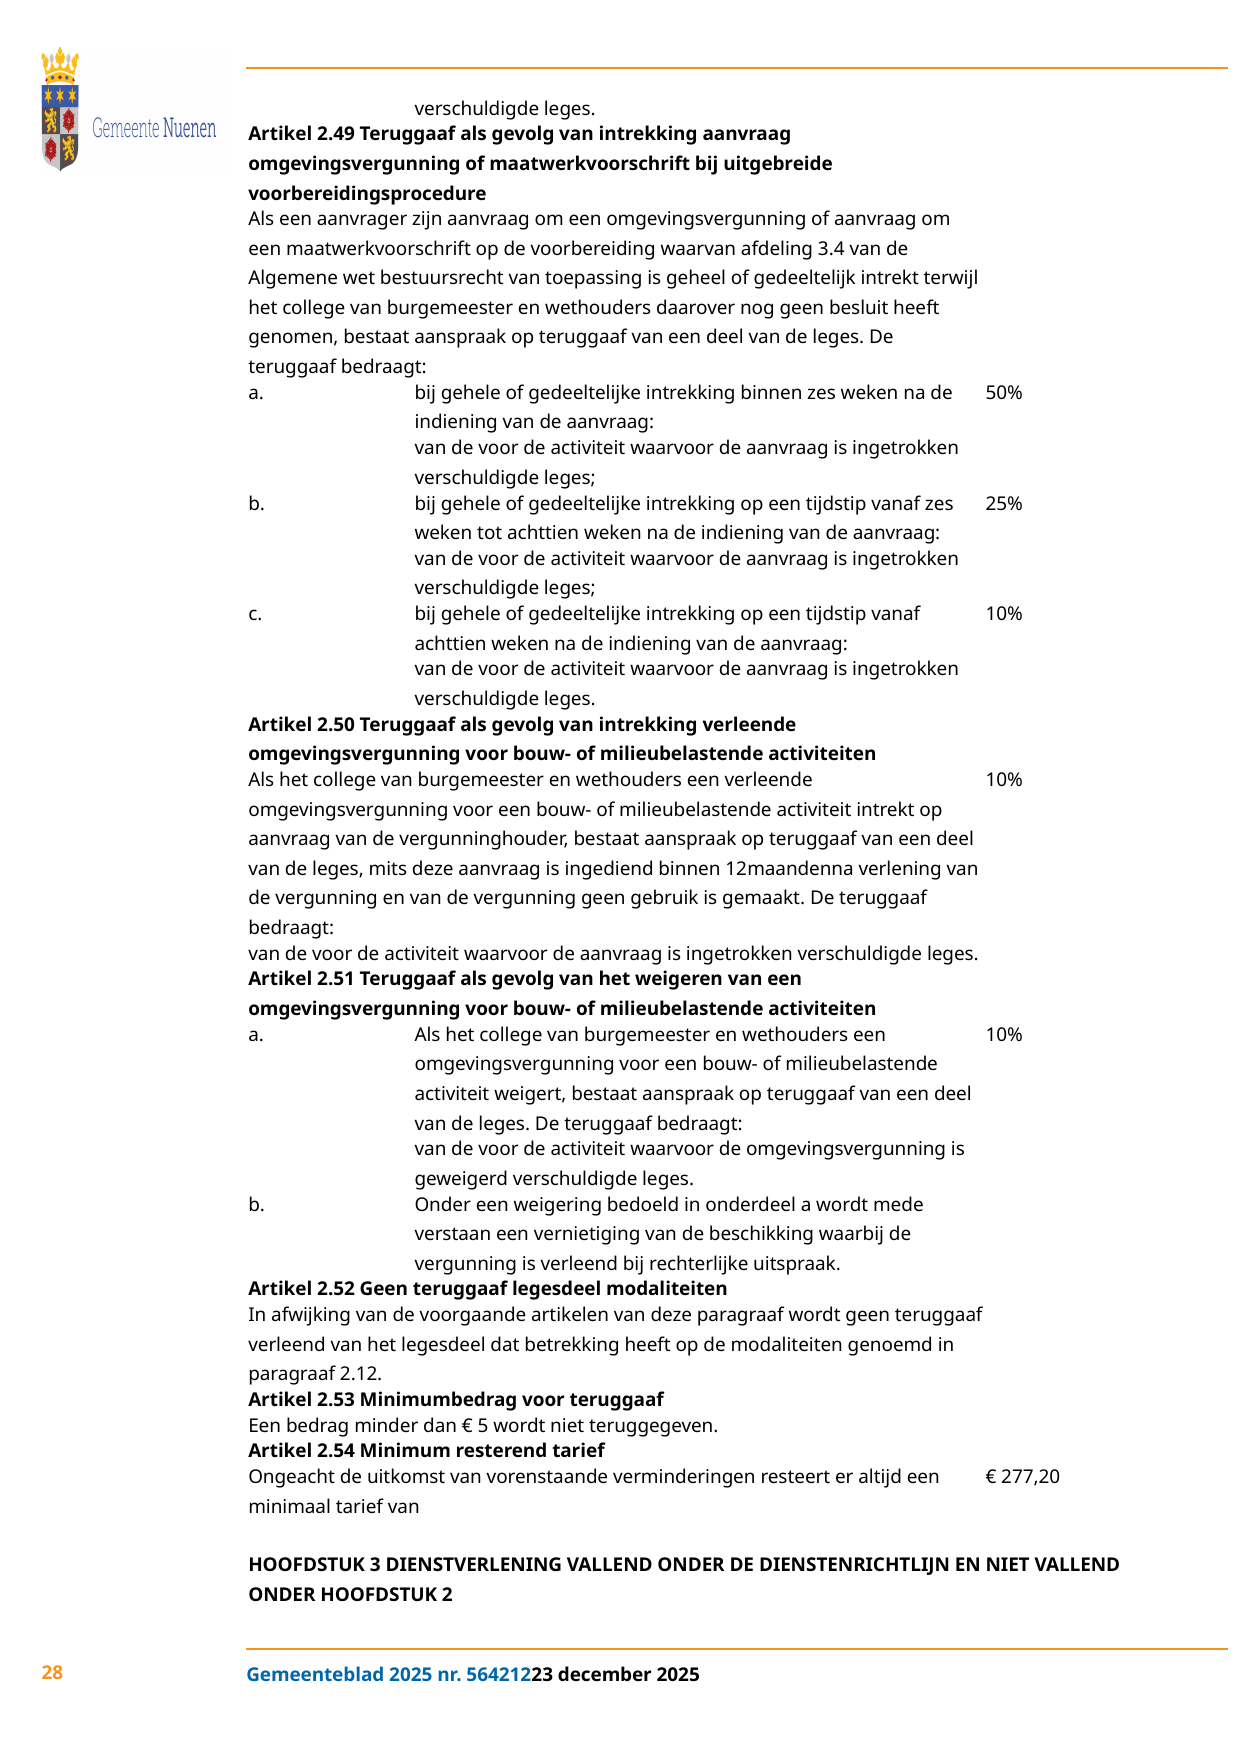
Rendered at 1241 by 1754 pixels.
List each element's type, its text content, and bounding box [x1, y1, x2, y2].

table_cell € 277,20 [985, 1464, 1152, 1519]
table_cell [985, 1135, 1152, 1191]
table_cell van de voor de activiteit waarvoor de aanvraag is ingetrokken verschuldigde leges. [248, 940, 985, 966]
table_cell Artikel 2.50 Teruggaaf als gevolg van intrekking verleende omgevingsvergunning voor bouw- of milieubelastende activiteiten [248, 711, 985, 766]
table_cell Als een aanvrager zijn aanvraag om een omgevingsvergunning of aanvraag om een maatwerkvoorschrift op de voorbereiding waarvan afdeling 3.4 van de Algemene wet bestuursrecht van toepassing is geheel of gedeeltelijk intrekt terwijl het college van burgemeester en wethouders daarover nog geen besluit heeft genomen, bestaat aanspraak op teruggaaf van een deel van de leges. De teruggaaf bedraagt: [248, 205, 985, 379]
table_cell van de voor de activiteit waarvoor de aanvraag is ingetrokken verschuldigde leges; [414, 434, 985, 490]
table_cell 50% [985, 379, 1152, 434]
table_cell [248, 434, 414, 490]
text HOOFDSTUK 3 DIENSTVERLENING VALLEND ONDER DE DIENSTENRICHTLIJN EN NIET VALLEND ONDER HOOFDSTUK 2 [248, 1552, 1152, 1607]
table_cell Ongeacht de uitkomst van vorenstaande verminderingen resteert er altijd een minimaal tarief van [248, 1464, 985, 1519]
table_cell [985, 205, 1152, 379]
table_cell b. [248, 490, 414, 545]
table_cell van de voor de activiteit waarvoor de aanvraag is ingetrokken verschuldigde leges. [414, 656, 985, 711]
table_cell [985, 95, 1152, 121]
table_cell b. [248, 1191, 414, 1276]
table_cell [985, 1276, 1152, 1301]
table_cell van de voor de activiteit waarvoor de omgevingsvergunning is geweigerd verschuldigde leges. [414, 1135, 985, 1191]
table_cell [985, 545, 1152, 600]
table_cell [985, 434, 1152, 490]
table_cell Onder een weigering bedoeld in onderdeel a wordt mede verstaan een vernietiging van de beschikking waarbij de vergunning is verleend bij rechterlijke uitspraak. [414, 1191, 985, 1276]
table_cell 10% [985, 600, 1152, 656]
table_cell 10% [985, 1021, 1152, 1135]
table_cell verschuldigde leges. [414, 95, 985, 121]
table_cell [248, 95, 414, 121]
table_cell van de voor de activiteit waarvoor de aanvraag is ingetrokken verschuldigde leges; [414, 545, 985, 600]
table_cell [985, 1386, 1152, 1412]
table_cell [985, 966, 1152, 1021]
table_cell c. [248, 600, 414, 656]
table_cell [248, 545, 414, 600]
table_cell [248, 656, 414, 711]
table_cell Artikel 2.53 Minimumbedrag voor teruggaaf [248, 1386, 985, 1412]
table_cell a. [248, 379, 414, 434]
table_cell [985, 656, 1152, 711]
table_cell bij gehele of gedeeltelijke intrekking binnen zes weken na de indiening van de aanvraag: [414, 379, 985, 434]
table_cell 25% [985, 490, 1152, 545]
table_cell [985, 1412, 1152, 1438]
picture [41, 47, 231, 172]
table_cell Artikel 2.49 Teruggaaf als gevolg van intrekking aanvraag omgevingsvergunning of maatwerkvoorschrift bij uitgebreide voorbereidingsprocedure [248, 121, 985, 205]
table_cell a. [248, 1021, 414, 1191]
table_cell [985, 940, 1152, 966]
table_cell [985, 121, 1152, 205]
table_cell Artikel 2.54 Minimum resterend tarief [248, 1438, 985, 1463]
table_cell bij gehele of gedeeltelijke intrekking op een tijdstip vanaf achttien weken na de indiening van de aanvraag: [414, 600, 985, 656]
table_cell In afwijking van de voorgaande artikelen van deze paragraaf wordt geen teruggaaf verleend van het legesdeel dat betrekking heeft op de modaliteiten genoemd in paragraaf 2.12. [248, 1301, 985, 1386]
table_cell [985, 1438, 1152, 1463]
table_cell Als het college van burgemeester en wethouders een omgevingsvergunning voor een bouw- of milieubelastende activiteit weigert, bestaat aanspraak op teruggaaf van een deel van de leges. De teruggaaf bedraagt: [414, 1021, 985, 1135]
table_cell [985, 1191, 1152, 1276]
table_cell Artikel 2.52 Geen teruggaaf legesdeel modaliteiten [248, 1276, 985, 1301]
table_cell Artikel 2.51 Teruggaaf als gevolg van het weigeren van een omgevingsvergunning voor bouw- of milieubelastende activiteiten [248, 966, 985, 1021]
table_cell [985, 711, 1152, 766]
table_cell [985, 1301, 1152, 1386]
table_cell bij gehele of gedeeltelijke intrekking op een tijdstip vanaf zes weken tot achttien weken na de indiening van de aanvraag: [414, 490, 985, 545]
table_cell Als het college van burgemeester en wethouders een verleende omgevingsvergunning voor een bouw- of milieubelastende activiteit intrekt op aanvraag van de vergunninghouder, bestaat aanspraak op teruggaaf van een deel van de leges, mits deze aanvraag is ingediend binnen 12maandenna verlening van de vergunning en van de vergunning geen gebruik is gemaakt. De teruggaaf bedraagt: [248, 766, 985, 940]
table_cell Een bedrag minder dan € 5 wordt niet teruggegeven. [248, 1412, 985, 1438]
table_cell 10% [985, 766, 1152, 940]
